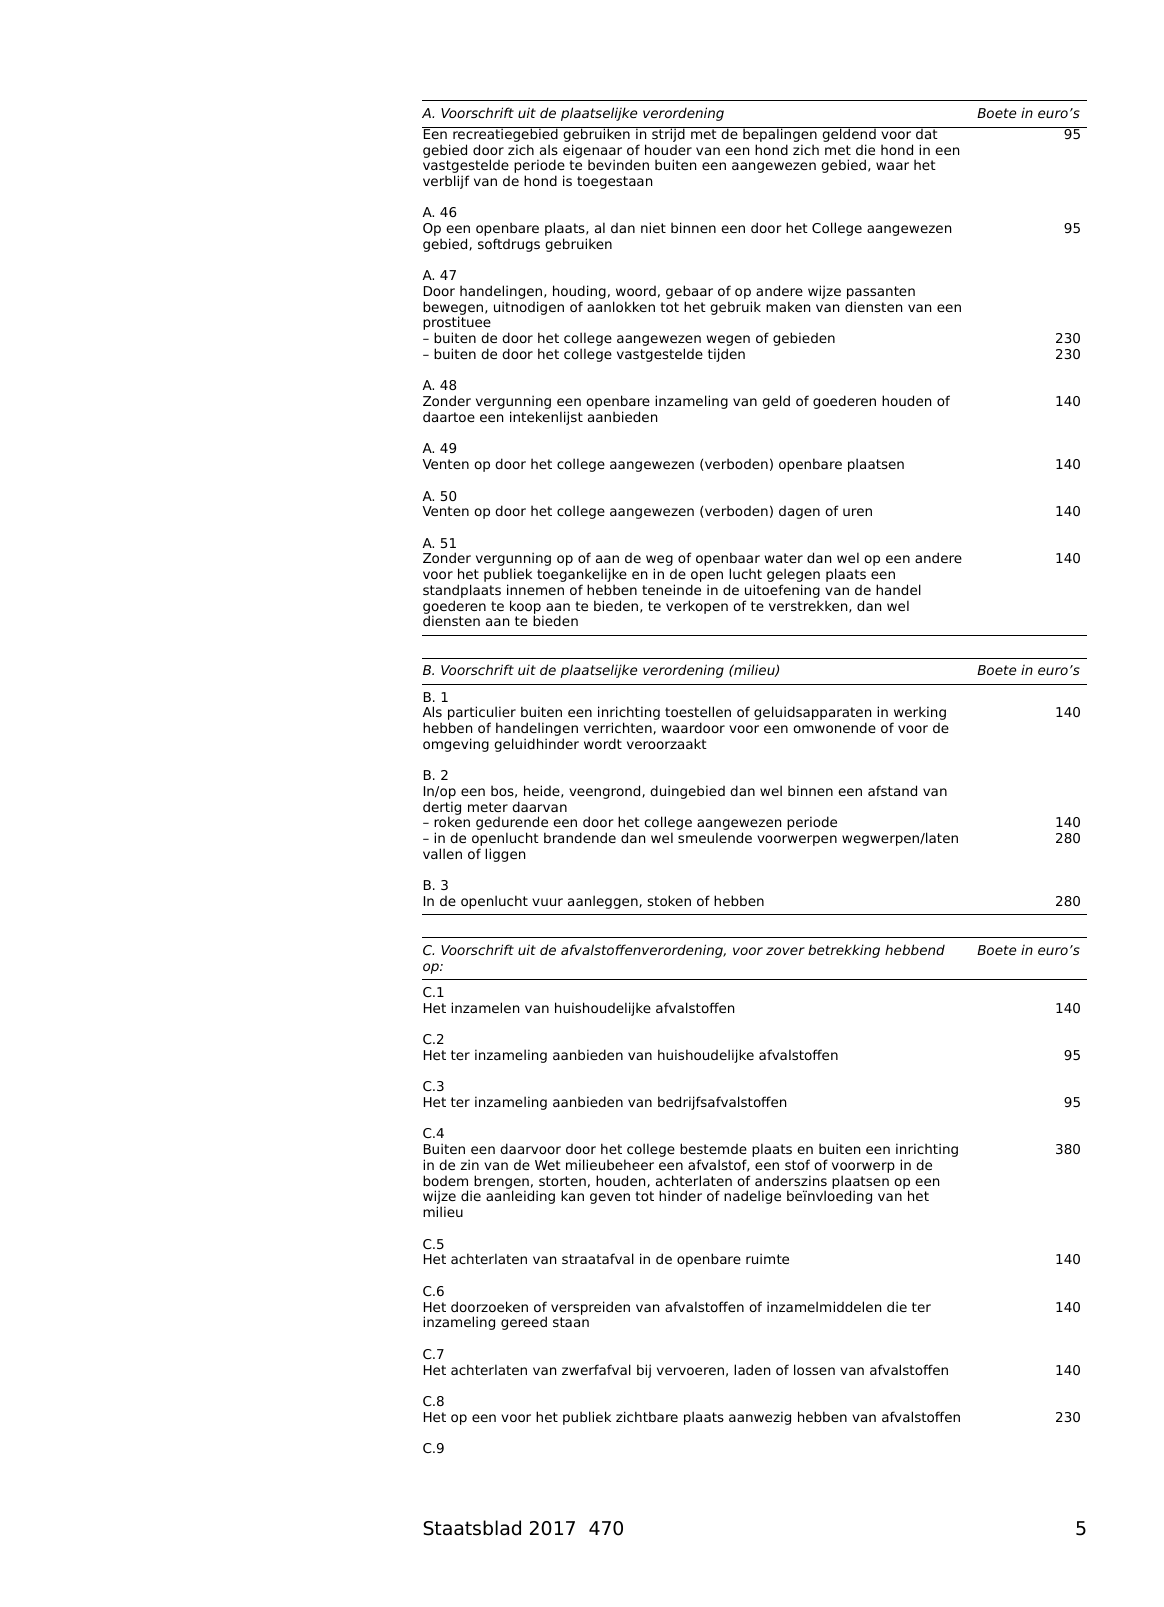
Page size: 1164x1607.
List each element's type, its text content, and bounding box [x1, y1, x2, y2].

table_cell [967, 1268, 1087, 1284]
table_cell Venten op door het college aangewezen (verboden) dagen of uren [422, 504, 967, 520]
table_cell [967, 425, 1087, 441]
table_cell 95 [967, 1095, 1087, 1111]
table_header A. Voorschrift uit de plaatselijke verordening [422, 101, 967, 127]
table_cell A. 48 [422, 378, 967, 394]
table_cell 95 [967, 128, 1087, 189]
table_cell [967, 878, 1087, 894]
table_cell C.6 [422, 1284, 967, 1299]
table_cell [967, 1221, 1087, 1236]
table_cell [967, 752, 1087, 768]
table_cell [967, 1394, 1087, 1409]
table_cell 230 [967, 1410, 1087, 1425]
table_cell [422, 1064, 967, 1079]
table_cell [967, 205, 1087, 221]
table_cell A. 51 [422, 536, 967, 551]
table_cell 380 [967, 1142, 1087, 1221]
table_cell [967, 980, 1087, 1001]
table_cell B. 1 [422, 685, 967, 705]
table_cell A. 49 [422, 441, 967, 457]
table_cell [967, 768, 1087, 784]
table_cell [967, 1425, 1087, 1441]
table_cell – in de openlucht brandende dan wel smeulende voorwerpen wegwerpen/laten vallen of liggen [422, 831, 967, 862]
table_cell [967, 1284, 1087, 1299]
table_header Boete in euro’s [967, 659, 1087, 684]
table_cell [967, 685, 1087, 705]
table_cell [967, 1236, 1087, 1252]
table_cell [967, 1032, 1087, 1048]
table_cell [967, 1016, 1087, 1032]
table_cell 95 [967, 1048, 1087, 1063]
table_cell 140 [967, 1362, 1087, 1378]
table_cell 140 [967, 815, 1087, 831]
table_cell [422, 1425, 967, 1441]
table_cell C.3 [422, 1079, 967, 1095]
table_cell [967, 1347, 1087, 1362]
table_cell Het doorzoeken of verspreiden van afvalstoffen of inzamelmiddelen die ter inzameling gereed staan [422, 1299, 967, 1331]
table_cell [967, 1441, 1087, 1457]
table_cell [967, 488, 1087, 504]
table_cell A. 46 [422, 205, 967, 221]
table_cell [422, 863, 967, 878]
table_cell Het ter inzameling aanbieden van huishoudelijke afvalstoffen [422, 1048, 967, 1063]
table_cell 230 [967, 347, 1087, 362]
table_cell [967, 253, 1087, 268]
table_cell [422, 363, 967, 378]
table_header Boete in euro’s [967, 938, 1087, 979]
table_cell [422, 253, 967, 268]
table_cell C.5 [422, 1236, 967, 1252]
table_cell [422, 520, 967, 536]
table_cell Als particulier buiten een inrichting toestellen of geluidsapparaten in werking hebben of handelingen verrichten, waardoor voor een omwonende of voor de omgeving geluidhinder wordt veroorzaakt [422, 705, 967, 752]
table_cell [422, 752, 967, 768]
table_cell 280 [967, 831, 1087, 862]
table_cell [967, 784, 1087, 815]
table_cell – buiten de door het college aangewezen wegen of gebieden [422, 331, 967, 347]
table_cell [967, 520, 1087, 536]
table_cell Door handelingen, houding, woord, gebaar of op andere wijze passanten bewegen, uitnodigen of aanlokken tot het gebruik maken van diensten van een prostituee [422, 284, 967, 331]
table_cell [967, 1111, 1087, 1126]
table_cell Venten op door het college aangewezen (verboden) openbare plaatsen [422, 457, 967, 473]
table_cell 140 [967, 1252, 1087, 1268]
table_cell Het op een voor het publiek zichtbare plaats aanwezig hebben van afvalstoffen [422, 1410, 967, 1425]
table_cell [422, 1111, 967, 1126]
table_cell 140 [967, 504, 1087, 520]
table_cell [967, 1378, 1087, 1394]
table_cell 140 [967, 457, 1087, 473]
table_cell [967, 473, 1087, 488]
table_cell [422, 1221, 967, 1236]
table_cell [967, 363, 1087, 378]
table_cell [967, 1331, 1087, 1347]
table_cell [422, 190, 967, 205]
table_cell Het ter inzameling aanbieden van bedrijfsafvalstoffen [422, 1095, 967, 1111]
table_cell 95 [967, 221, 1087, 252]
table_cell Een recreatiegebied gebruiken in strijd met de bepalingen geldend voor dat gebied door zich als eigenaar of houder van een hond zich met die hond in een vastgestelde periode te bevinden buiten een aangewezen gebied, waar het verblijf van de hond is toegestaan [422, 128, 967, 189]
table_cell [967, 284, 1087, 331]
table_header Boete in euro’s [967, 101, 1087, 127]
table_cell Het achterlaten van zwerfafval bij vervoeren, laden of lossen van afvalstoffen [422, 1362, 967, 1378]
table_cell [967, 268, 1087, 284]
table_cell 140 [967, 705, 1087, 752]
table_cell Zonder vergunning een openbare inzameling van geld of goederen houden of daartoe een intekenlijst aanbieden [422, 394, 967, 425]
table_cell A. 50 [422, 488, 967, 504]
table_cell Zonder vergunning op of aan de weg of openbaar water dan wel op een andere voor het publiek toegankelijke en in de open lucht gelegen plaats een standplaats innemen of hebben teneinde in de uitoefening van de handel goederen te koop aan te bieden, te verkopen of te verstrekken, dan wel diensten aan te bieden [422, 551, 967, 634]
table_cell Het achterlaten van straatafval in de openbare ruimte [422, 1252, 967, 1268]
table_cell B. 3 [422, 878, 967, 894]
table_cell In/op een bos, heide, veengrond, duingebied dan wel binnen een afstand van dertig meter daarvan [422, 784, 967, 815]
table_cell C.1 [422, 980, 967, 1001]
table_cell B. 2 [422, 768, 967, 784]
table_cell – buiten de door het college vastgestelde tijden [422, 347, 967, 362]
table_cell [967, 441, 1087, 457]
table_cell [422, 473, 967, 488]
table_cell [967, 1126, 1087, 1142]
table_cell 230 [967, 331, 1087, 347]
table_cell – roken gedurende een door het college aangewezen periode [422, 815, 967, 831]
table_cell Het inzamelen van huishoudelijke afvalstoffen [422, 1001, 967, 1016]
table_cell 280 [967, 894, 1087, 914]
table_cell A. 47 [422, 268, 967, 284]
table_cell [967, 1064, 1087, 1079]
table_header B. Voorschrift uit de plaatselijke verordening (milieu) [422, 659, 967, 684]
table_cell 140 [967, 551, 1087, 634]
table_cell [422, 425, 967, 441]
table_cell [967, 1079, 1087, 1095]
table_cell [967, 863, 1087, 878]
table_cell [967, 378, 1087, 394]
table_cell 140 [967, 394, 1087, 425]
table_cell Buiten een daarvoor door het college bestemde plaats en buiten een inrichting in de zin van de Wet milieubeheer een afvalstof, een stof of voorwerp in de bodem brengen, storten, houden, achterlaten of anderszins plaatsen op een wijze die aanleiding kan geven tot hinder of nadelige beïnvloeding van het milieu [422, 1142, 967, 1221]
table_cell [422, 1268, 967, 1284]
table_cell C.9 [422, 1441, 967, 1457]
table_cell [422, 1378, 967, 1394]
table_cell [422, 1016, 967, 1032]
table_cell C.4 [422, 1126, 967, 1142]
table_cell C.8 [422, 1394, 967, 1409]
table_cell [967, 536, 1087, 551]
table_cell Op een openbare plaats, al dan niet binnen een door het College aangewezen gebied, softdrugs gebruiken [422, 221, 967, 252]
table_cell C.2 [422, 1032, 967, 1048]
table_cell 140 [967, 1001, 1087, 1016]
table_cell [967, 190, 1087, 205]
table_cell [422, 1331, 967, 1347]
table_cell 140 [967, 1299, 1087, 1331]
table_cell In de openlucht vuur aanleggen, stoken of hebben [422, 894, 967, 914]
table_header C. Voorschrift uit de afvalstoffenverordening, voor zover betrekking hebbend op: [422, 938, 967, 979]
table_cell C.7 [422, 1347, 967, 1362]
